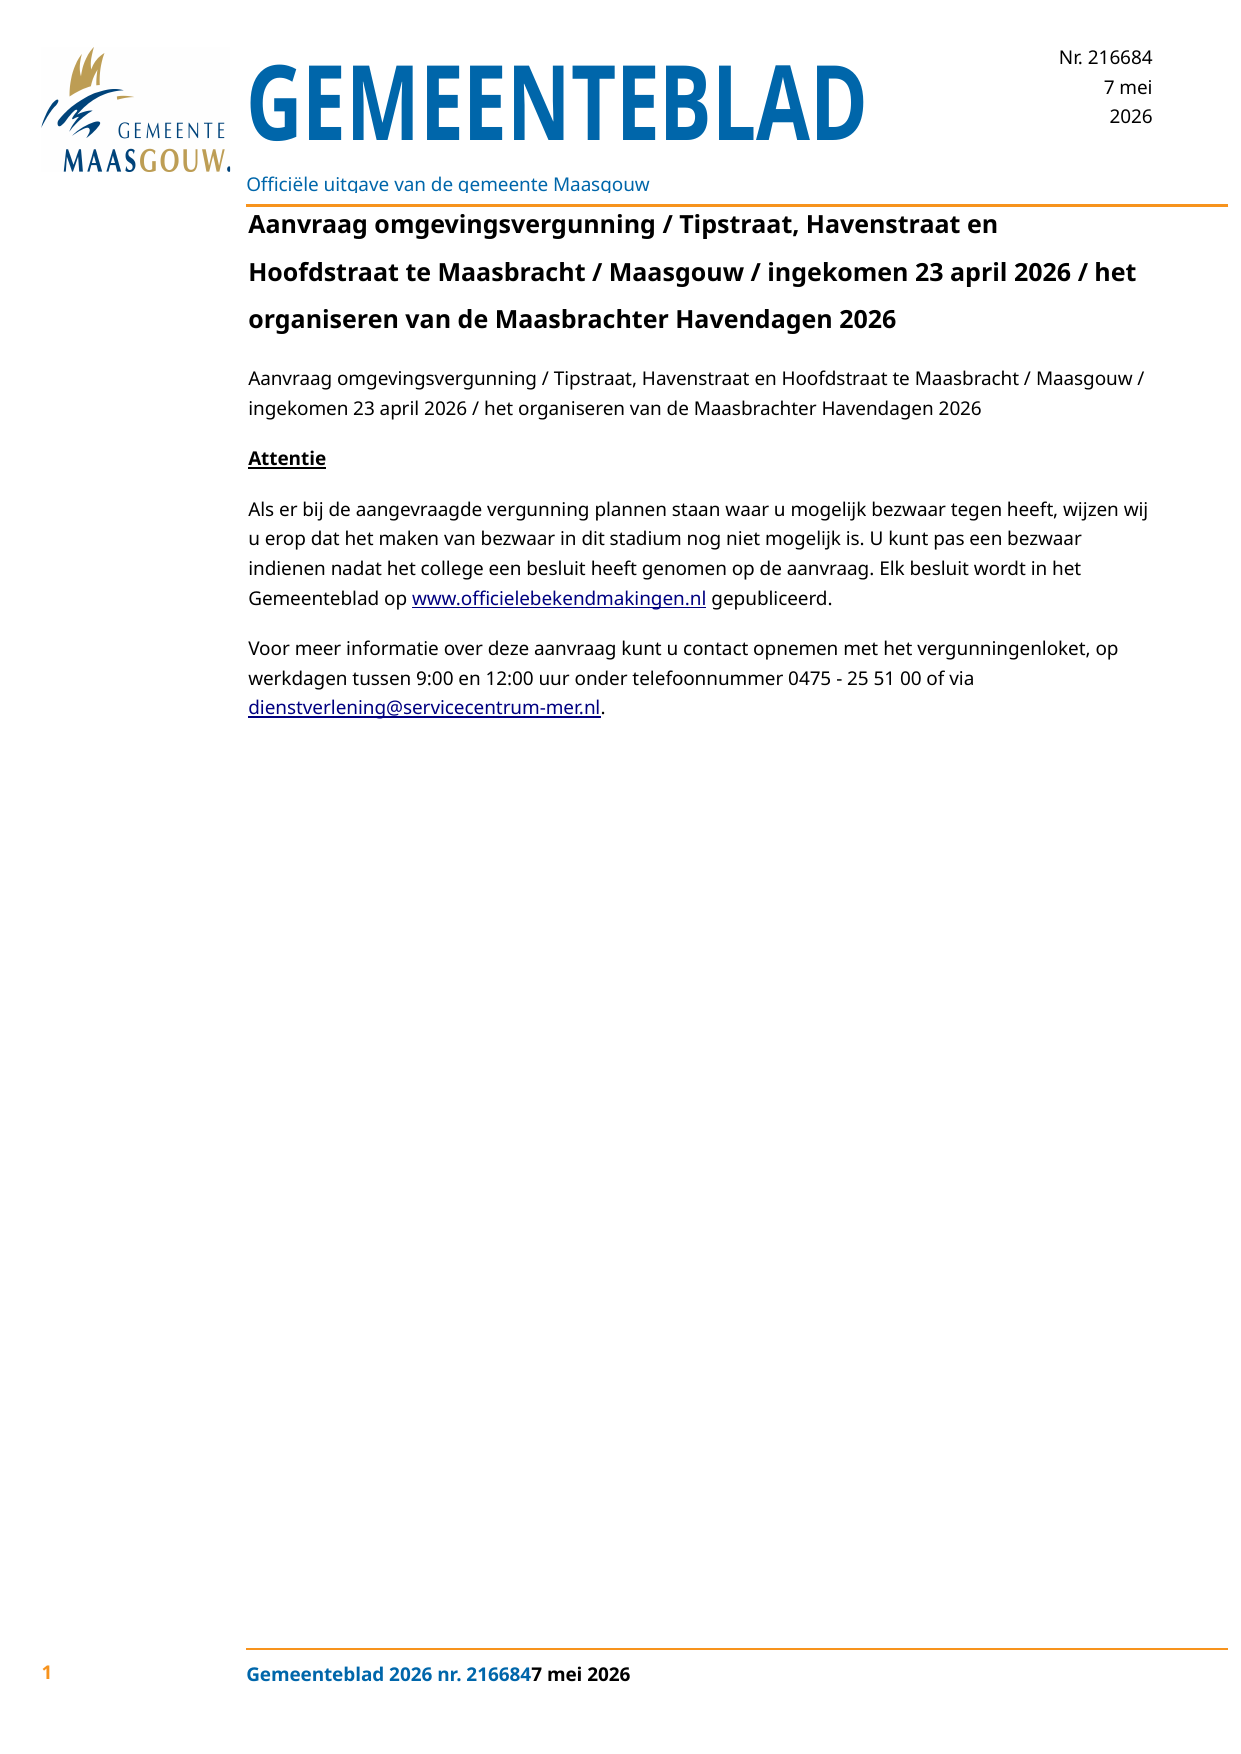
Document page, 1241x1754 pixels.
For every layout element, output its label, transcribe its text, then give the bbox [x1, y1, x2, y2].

text Voor meer informatie over deze aanvraag kunt u contact opnemen met het vergunningenloket, op werkdagen tussen 9:00 en 12:00 uur onder telefoonnummer 0475 - 25 51 00 of via dienstverlening@servicecentrum-mer.nl. [248, 635, 1152, 720]
text Aanvraag omgevingsvergunning / Tipstraat, Havenstraat en Hoofdstraat te Maasbracht / Maasgouw / ingekomen 23 april 2026 / het organiseren van de Maasbrachter Havendagen 2026 [248, 207, 1152, 336]
text Als er bij de aangevraagde vergunning plannen staan waar u mogelijk bezwaar tegen heeft, wijzen wij u erop dat het maken van bezwaar in dit stadium nog niet mogelijk is. U kunt pas een bezwaar indienen nadat het college een besluit heeft genomen op de aanvraag. Elk besluit wordt in het Gemeenteblad op www.officielebekendmakingen.nl gepubliceerd. [248, 496, 1152, 610]
text Aanvraag omgevingsvergunning / Tipstraat, Havenstraat en Hoofdstraat te Maasbracht / Maasgouw / ingekomen 23 april 2026 / het organiseren van de Maasbrachter Havendagen 2026 [248, 366, 1152, 421]
text Attentie [248, 446, 1152, 471]
picture [41, 47, 231, 172]
